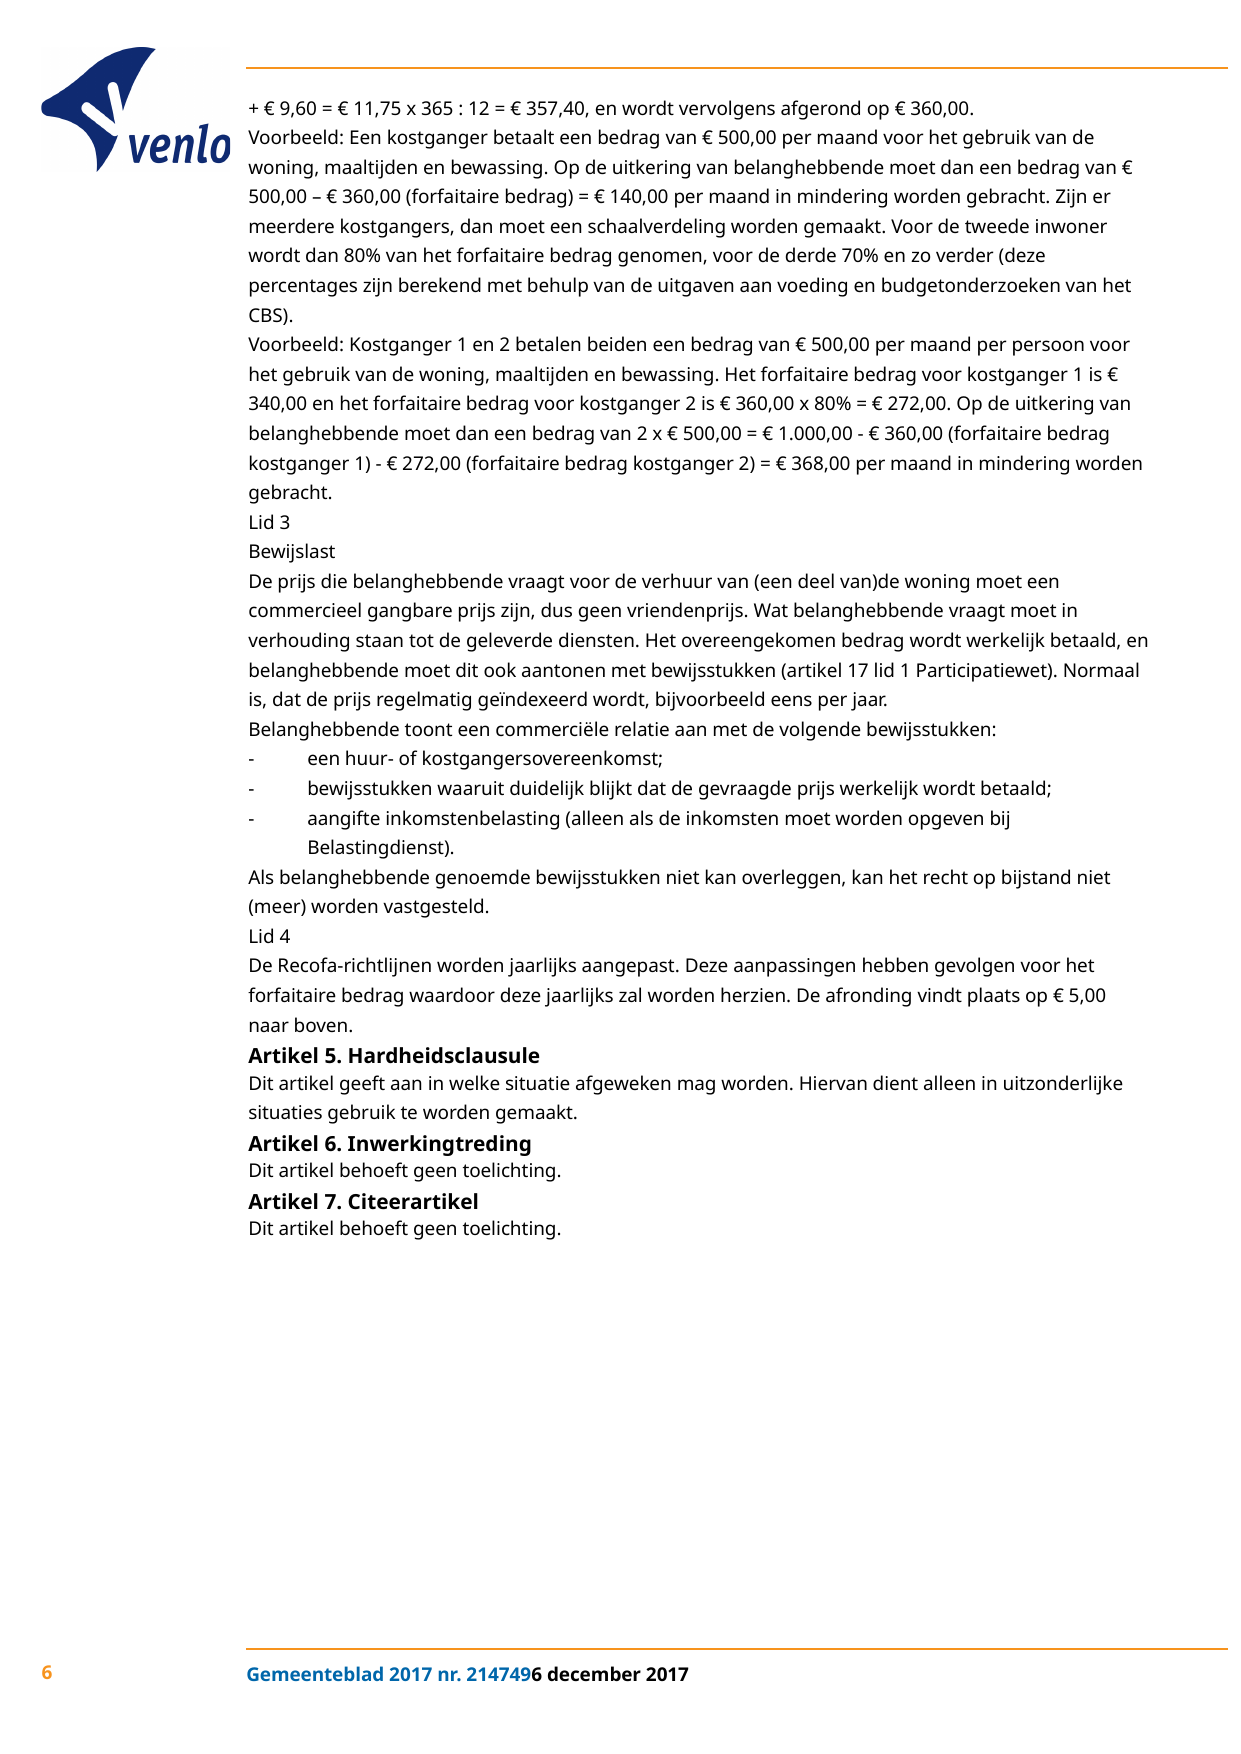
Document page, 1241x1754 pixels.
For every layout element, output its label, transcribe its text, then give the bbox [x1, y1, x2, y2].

text Voorbeeld: Een kostganger betaalt een bedrag van € 500,00 per maand voor het gebruik van de woning, maaltijden en bewassing. Op de uitkering van belanghebbende moet dan een bedrag van € 500,00 – € 360,00 (forfaitaire bedrag) = € 140,00 per maand in mindering worden gebracht. Zijn er meerdere kostgangers, dan moet een schaalverdeling worden gemaakt. Voor de tweede inwoner wordt dan 80% van het forfaitaire bedrag genomen, voor de derde 70% en zo verder (deze percentages zijn berekend met behulp van de uitgaven aan voeding en budgetonderzoeken van het CBS). [248, 124, 1152, 328]
text Bewijslast [248, 538, 1152, 564]
text De Recofa-richtlijnen worden jaarlijks aangepast. Deze aanpassingen hebben gevolgen voor het forfaitaire bedrag waardoor deze jaarlijks zal worden herzien. De afronding vindt plaats op € 5,00 naar boven. [248, 953, 1152, 1038]
text Artikel 7. Citeerartikel [248, 1187, 1152, 1216]
text Artikel 5. Hardheidsclausule [248, 1041, 1152, 1070]
list een huur- of kostgangersovereenkomst; [248, 746, 1152, 771]
text Lid 3 [248, 509, 1152, 535]
picture [41, 47, 231, 172]
text Dit artikel behoeft geen toelichting. [248, 1216, 1152, 1241]
text Belanghebbende toont een commerciële relatie aan met de volgende bewijsstukken: [248, 716, 1152, 742]
list bewijsstukken waaruit duidelijk blijkt dat de gevraagde prijs werkelijk wordt betaald; [248, 775, 1152, 801]
text De prijs die belanghebbende vraagt voor de verhuur van (een deel van)de woning moet een commercieel gangbare prijs zijn, dus geen vriendenprijs. Wat belanghebbende vraagt moet in verhouding staan tot de geleverde diensten. Het overeengekomen bedrag wordt werkelijk betaald, en belanghebbende moet dit ook aantonen met bewijsstukken (artikel 17 lid 1 Participatiewet). Normaal is, dat de prijs regelmatig geïndexeerd wordt, bijvoorbeeld eens per jaar. [248, 568, 1152, 712]
text Als belanghebbende genoemde bewijsstukken niet kan overleggen, kan het recht op bijstand niet (meer) worden vastgesteld. [248, 864, 1152, 919]
text Lid 4 [248, 923, 1152, 949]
text Dit artikel behoeft geen toelichting. [248, 1157, 1152, 1183]
text Artikel 6. Inwerkingtreding [248, 1129, 1152, 1157]
list aangifte inkomstenbelasting (alleen als de inkomsten moet worden opgeven bij Belastingdienst). [248, 805, 1152, 860]
text Voorbeeld: Kostganger 1 en 2 betalen beiden een bedrag van € 500,00 per maand per persoon voor het gebruik van de woning, maaltijden en bewassing. Het forfaitaire bedrag voor kostganger 1 is € 340,00 en het forfaitaire bedrag voor kostganger 2 is € 360,00 x 80% = € 272,00. Op de uitkering van belanghebbende moet dan een bedrag van 2 x € 500,00 = € 1.000,00 - € 360,00 (forfaitaire bedrag kostganger 1) - € 272,00 (forfaitaire bedrag kostganger 2) = € 368,00 per maand in mindering worden gebracht. [248, 331, 1152, 505]
text + € 9,60 = € 11,75 x 365 : 12 = € 357,40, en wordt vervolgens afgerond op € 360,00. [248, 95, 1152, 121]
text Dit artikel geeft aan in welke situatie afgeweken mag worden. Hiervan dient alleen in uitzonderlijke situaties gebruik te worden gemaakt. [248, 1070, 1152, 1125]
